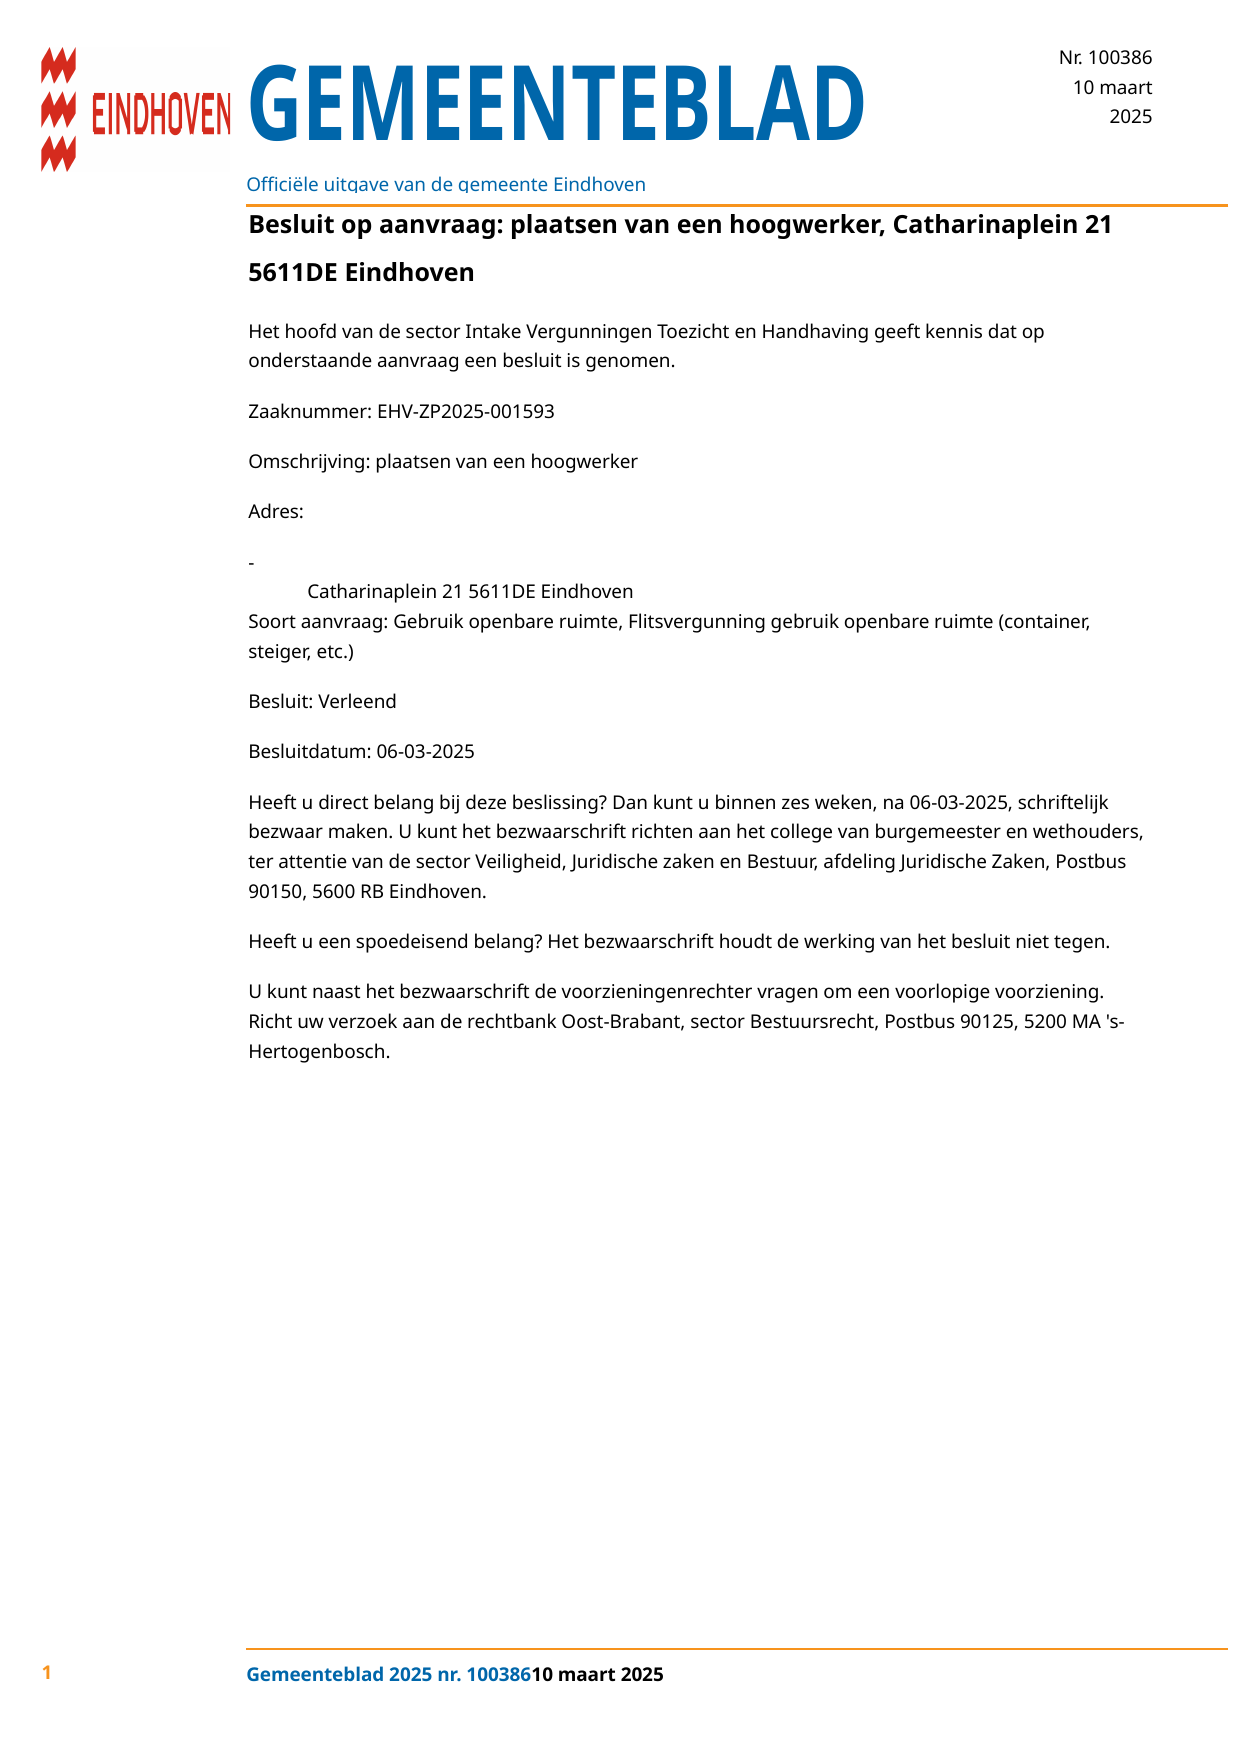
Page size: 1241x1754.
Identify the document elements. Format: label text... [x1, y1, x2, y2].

text Adres: [248, 499, 1152, 524]
text Zaaknummer: EHV-ZP2025-001593 [248, 398, 1152, 424]
text Heeft u direct belang bij deze beslissing? Dan kunt u binnen zes weken, na 06-03-2025, schriftelijk bezwaar maken. U kunt het bezwaarschrift richten aan het college van burgemeester en wethouders, ter attentie van de sector Veiligheid, Juridische zaken en Bestuur, afdeling Juridische Zaken, Postbus 90150, 5600 RB Eindhoven. [248, 789, 1152, 904]
picture [41, 47, 231, 172]
text Omschrijving: plaatsen van een hoogwerker [248, 448, 1152, 474]
text Heeft u een spoedeisend belang? Het bezwaarschrift houdt de werking van het besluit niet tegen. [248, 928, 1152, 954]
list Catharinaplein 21 5611DE Eindhoven [248, 579, 1152, 604]
text Besluitdatum: 06-03-2025 [248, 739, 1152, 764]
text U kunt naast het bezwaarschrift de voorzieningenrechter vragen om een voorlopige voorziening. Richt uw verzoek aan de rechtbank Oost-Brabant, sector Bestuursrecht, Postbus 90125, 5200 MA 's-Hertogenbosch. [248, 979, 1152, 1064]
text Besluit: Verleend [248, 688, 1152, 714]
text Soort aanvraag: Gebruik openbare ruimte, Flitsvergunning gebruik openbare ruimte (container, steiger, etc.) [248, 608, 1152, 664]
text Besluit op aanvraag: plaatsen van een hoogwerker, Catharinaplein 21 5611DE Eindhoven [248, 207, 1152, 288]
text Het hoofd van de sector Intake Vergunningen Toezicht en Handhaving geeft kennis dat op onderstaande aanvraag een besluit is genomen. [248, 318, 1152, 373]
